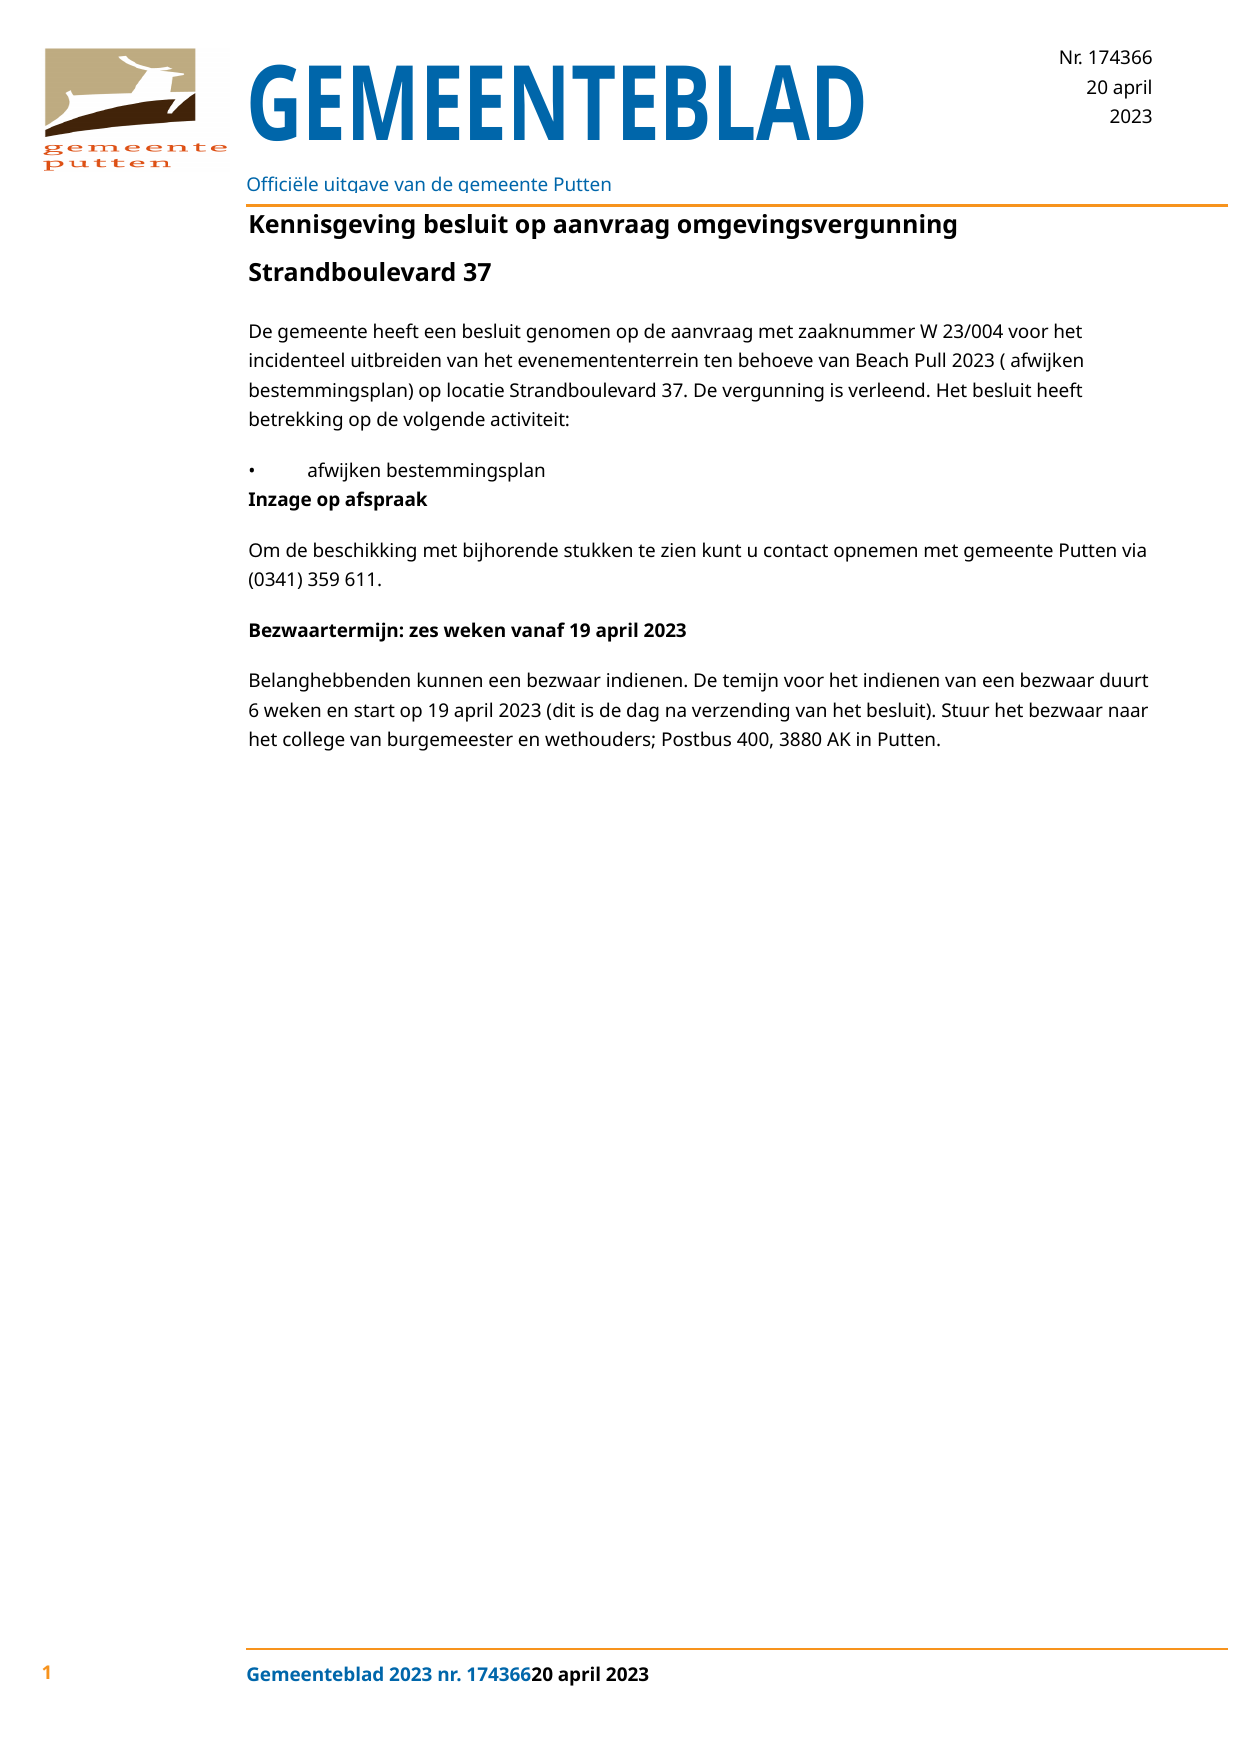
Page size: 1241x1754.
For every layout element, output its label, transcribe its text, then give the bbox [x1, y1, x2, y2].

text De gemeente heeft een besluit genomen op de aanvraag met zaaknummer W 23/004 voor het incidenteel uitbreiden van het evenemententerrein ten behoeve van Beach Pull 2023 ( afwijken bestemmingsplan) op locatie Strandboulevard 37. De vergunning is verleend. Het besluit heeft betrekking op de volgende activiteit: [248, 318, 1152, 432]
text Om de beschikking met bijhorende stukken te zien kunt u contact opnemen met gemeente Putten via (0341) 359 611. [248, 537, 1152, 592]
text Bezwaartermijn: zes weken vanaf 19 april 2023 [248, 617, 1152, 643]
text Kennisgeving besluit op aanvraag omgevingsvergunning Strandboulevard 37 [248, 207, 1152, 288]
picture [41, 47, 231, 172]
text Inzage op afspraak [248, 487, 1152, 512]
list afwijken bestemmingsplan [248, 457, 1152, 483]
text Belanghebbenden kunnen een bezwaar indienen. De temijn voor het indienen van een bezwaar duurt 6 weken en start op 19 april 2023 (dit is de dag na verzending van het besluit). Stuur het bezwaar naar het college van burgemeester en wethouders; Postbus 400, 3880 AK in Putten. [248, 667, 1152, 752]
